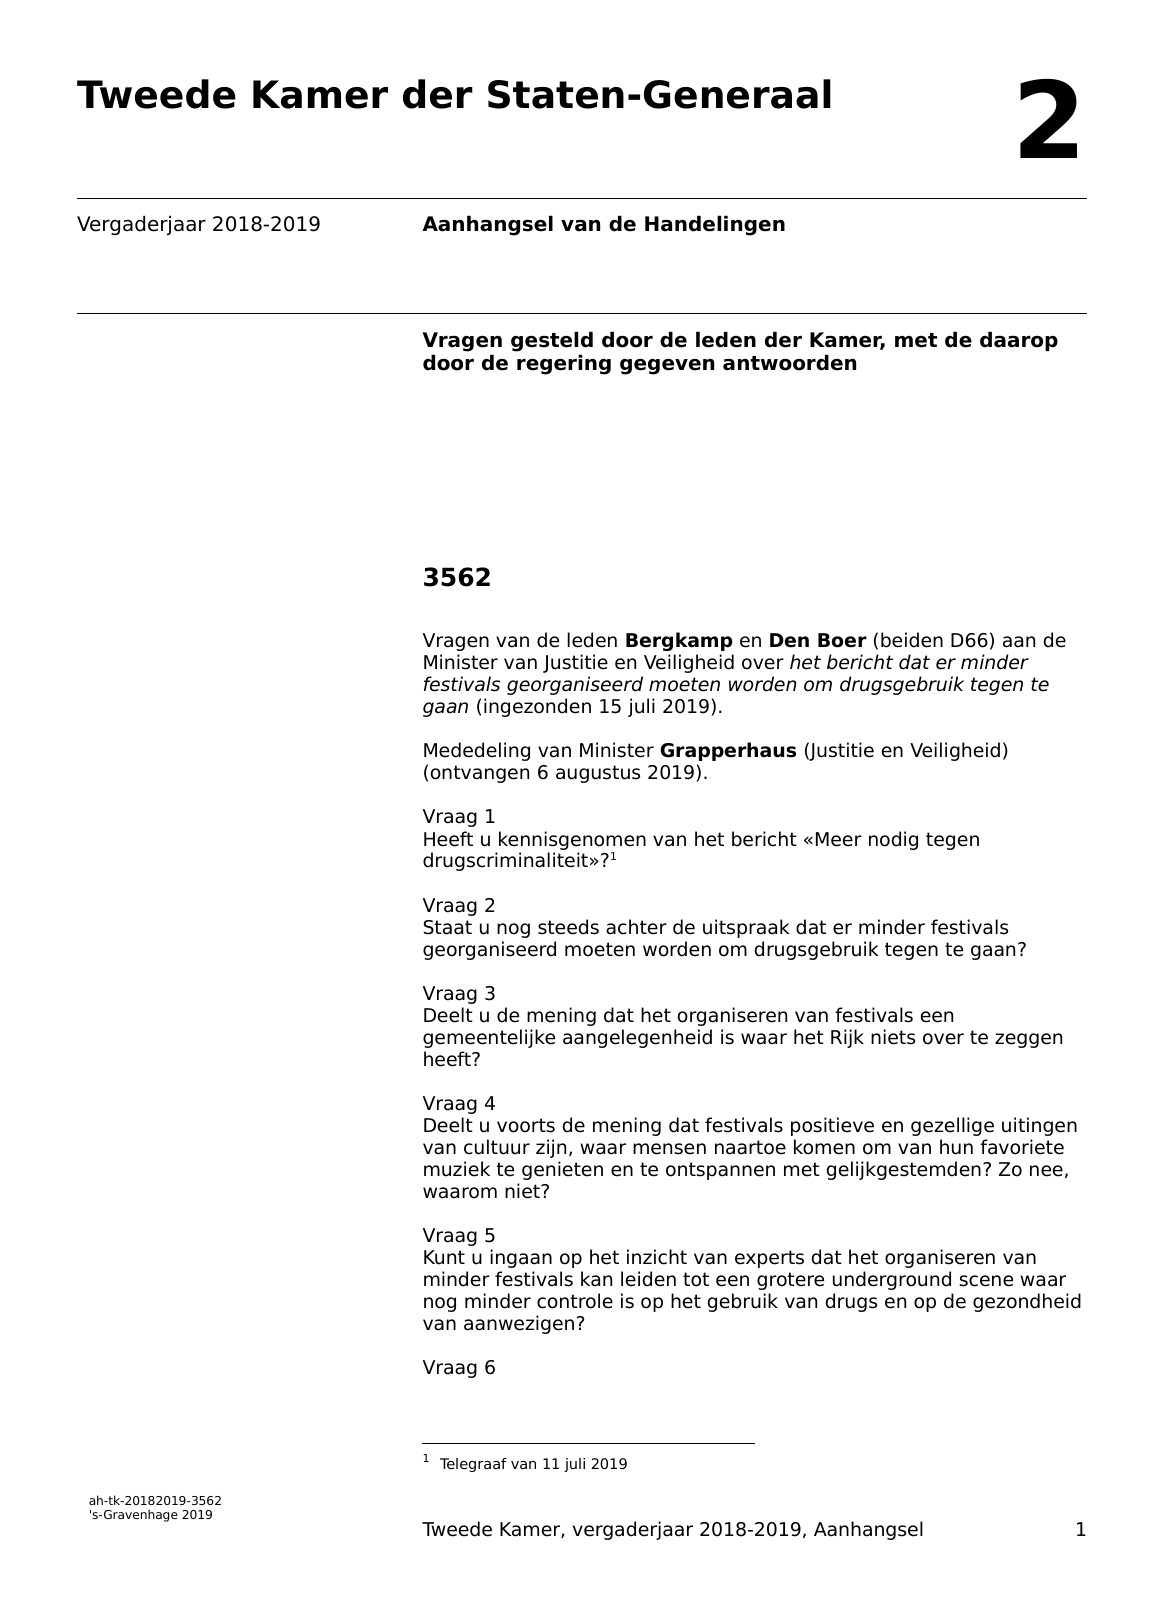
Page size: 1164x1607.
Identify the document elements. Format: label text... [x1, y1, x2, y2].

text Deelt u voorts de mening dat festivals positieve en gezellige uitingen van cultuur zijn, waar mensen naartoe komen om van hun favoriete muziek te genieten en te ontspannen met gelijkgestemden? Zo nee, waarom niet? [422, 1115, 1087, 1203]
text Vraag 6 [422, 1357, 1087, 1379]
text Heeft u kennisgenomen van het bericht «Meer nodig tegen drugscriminaliteit»? [422, 828, 1087, 872]
table_cell Vergaderjaar 2018-2019 [77, 199, 422, 313]
text Vraag 4 [422, 1093, 1087, 1115]
table_header Tweede Kamer der Staten-Generaal [77, 59, 886, 198]
text Vraag 3 [422, 983, 1087, 1005]
text 's-Gravenhage 2019 [88, 1508, 323, 1522]
table_header 2 [886, 59, 1087, 198]
table_cell Aanhangsel van de Handelingen [422, 199, 1087, 313]
text Vraag 2 [422, 894, 1087, 917]
text Kunt u ingaan op het inzicht van experts dat het organiseren van minder festivals kan leiden tot een grotere underground scene waar nog minder controle is op het gebruik van drugs en op de gezondheid van aanwezigen? [422, 1247, 1087, 1335]
text Deelt u de mening dat het organiseren van festivals een gemeentelijke aangelegenheid is waar het Rijk niets over te zeggen heeft? [422, 1005, 1087, 1071]
text Vraag 5 [422, 1225, 1087, 1247]
table_cell [77, 314, 422, 375]
text Mededeling van Minister Grapperhaus (Justitie en Veiligheid) (ontvangen 6 augustus 2019). [422, 740, 1087, 784]
text ah-tk-20182019-3562 [88, 1494, 323, 1508]
text Vraag 1 [422, 806, 1087, 828]
text Telegraaf van 11 juli 2019 [422, 1452, 1087, 1474]
text Vragen van de leden Bergkamp en Den Boer (beiden D66) aan de Minister van Justitie en Veiligheid over het bericht dat er minder festivals georganiseerd moeten worden om drugsgebruik tegen te gaan (ingezonden 15 juli 2019). [422, 630, 1087, 718]
text Staat u nog steeds achter de uitspraak dat er minder festivals georganiseerd moeten worden om drugsgebruik tegen te gaan? [422, 917, 1087, 961]
table_cell Vragen gesteld door de leden der Kamer, met de daarop door de regering gegeven antwoorden [422, 314, 1087, 375]
text 3562 [422, 563, 1087, 592]
